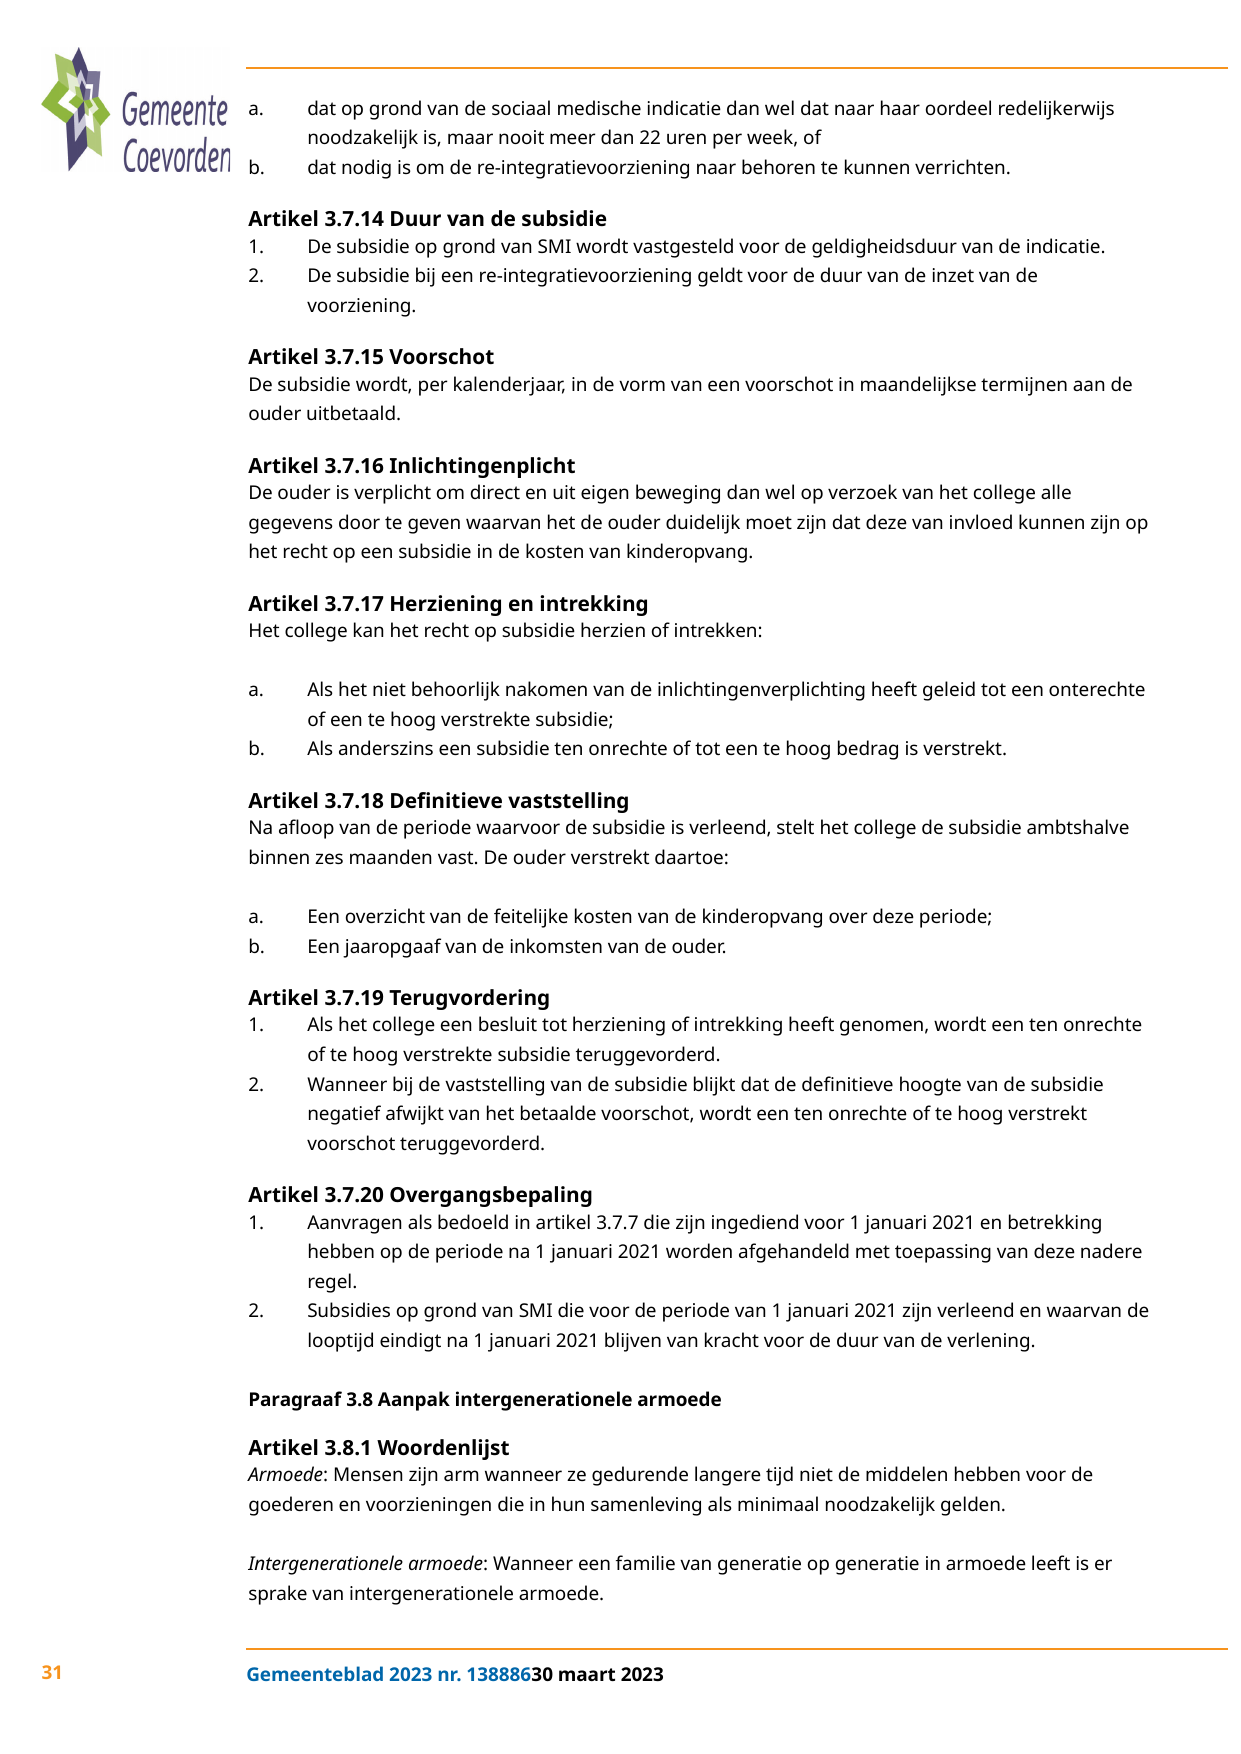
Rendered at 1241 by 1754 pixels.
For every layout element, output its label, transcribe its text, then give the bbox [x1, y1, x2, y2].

list De subsidie bij een re-integratievoorziening geldt voor de duur van de inzet van de voorziening. [248, 262, 1152, 318]
text Artikel 3.7.15 Voorschot [248, 342, 1152, 371]
text Armoede: Mensen zijn arm wanneer ze gedurende langere tijd niet de middelen hebben voor de goederen en voorzieningen die in hun samenleving als minimaal noodzakelijk gelden. [248, 1461, 1152, 1517]
text Artikel 3.7.18 Definitieve vaststelling [248, 786, 1152, 814]
text Artikel 3.7.14 Duur van de subsidie [248, 204, 1152, 233]
text Artikel 3.7.19 Terugvordering [248, 983, 1152, 1012]
list Als anderszins een subsidie ten onrechte of tot een te hoog bedrag is verstrekt. [248, 736, 1152, 761]
list dat op grond van de sociaal medische indicatie dan wel dat naar haar oordeel redelijkerwijs noodzakelijk is, maar nooit meer dan 22 uren per week, of [248, 95, 1152, 150]
list dat nodig is om de re-integratievoorziening naar behoren te kunnen verrichten. [248, 154, 1152, 180]
list Als het niet behoorlijk nakomen van de inlichtingenverplichting heeft geleid tot een onterechte of een te hoog verstrekte subsidie; [248, 676, 1152, 732]
list Als het college een besluit tot herziening of intrekking heeft genomen, wordt een ten onrechte of te hoog verstrekte subsidie teruggevorderd. [248, 1012, 1152, 1067]
text Na afloop van de periode waarvoor de subsidie is verleend, stelt het college de subsidie ambtshalve binnen zes maanden vast. De ouder verstrekt daartoe: [248, 814, 1152, 870]
picture [41, 47, 231, 172]
text Artikel 3.7.17 Herziening en intrekking [248, 589, 1152, 617]
list Subsidies op grond van SMI die voor de periode van 1 januari 2021 zijn verleend en waarvan de looptijd eindigt na 1 januari 2021 blijven van kracht voor de duur van de verlening. [248, 1298, 1152, 1353]
text Paragraaf 3.8 Aanpak intergenerationele armoede [248, 1386, 1152, 1412]
list Een overzicht van de feitelijke kosten van de kinderopvang over deze periode; [248, 903, 1152, 929]
text De ouder is verplicht om direct en uit eigen beweging dan wel op verzoek van het college alle gegevens door te geven waarvan het de ouder duidelijk moet zijn dat deze van invloed kunnen zijn op het recht op een subsidie in de kosten van kinderopvang. [248, 479, 1152, 564]
text Artikel 3.8.1 Woordenlijst [248, 1433, 1152, 1461]
text Intergenerationele armoede: Wanneer een familie van generatie op generatie in armoede leeft is er sprake van intergenerationele armoede. [248, 1550, 1152, 1605]
list Aanvragen als bedoeld in artikel 3.7.7 die zijn ingediend voor 1 januari 2021 en betrekking hebben op de periode na 1 januari 2021 worden afgehandeld met toepassing van deze nadere regel. [248, 1209, 1152, 1294]
text Artikel 3.7.16 Inlichtingenplicht [248, 451, 1152, 479]
list Wanneer bij de vaststelling van de subsidie blijkt dat de definitieve hoogte van de subsidie negatief afwijkt van het betaalde voorschot, wordt een ten onrechte of te hoog verstrekt voorschot teruggevorderd. [248, 1071, 1152, 1156]
text Het college kan het recht op subsidie herzien of intrekken: [248, 617, 1152, 643]
list De subsidie op grond van SMI wordt vastgesteld voor de geldigheidsduur van de indicatie. [248, 233, 1152, 258]
text De subsidie wordt, per kalenderjaar, in de vorm van een voorschot in maandelijkse termijnen aan de ouder uitbetaald. [248, 371, 1152, 426]
text Artikel 3.7.20 Overgangsbepaling [248, 1180, 1152, 1209]
list Een jaaropgaaf van de inkomsten van de ouder. [248, 933, 1152, 958]
